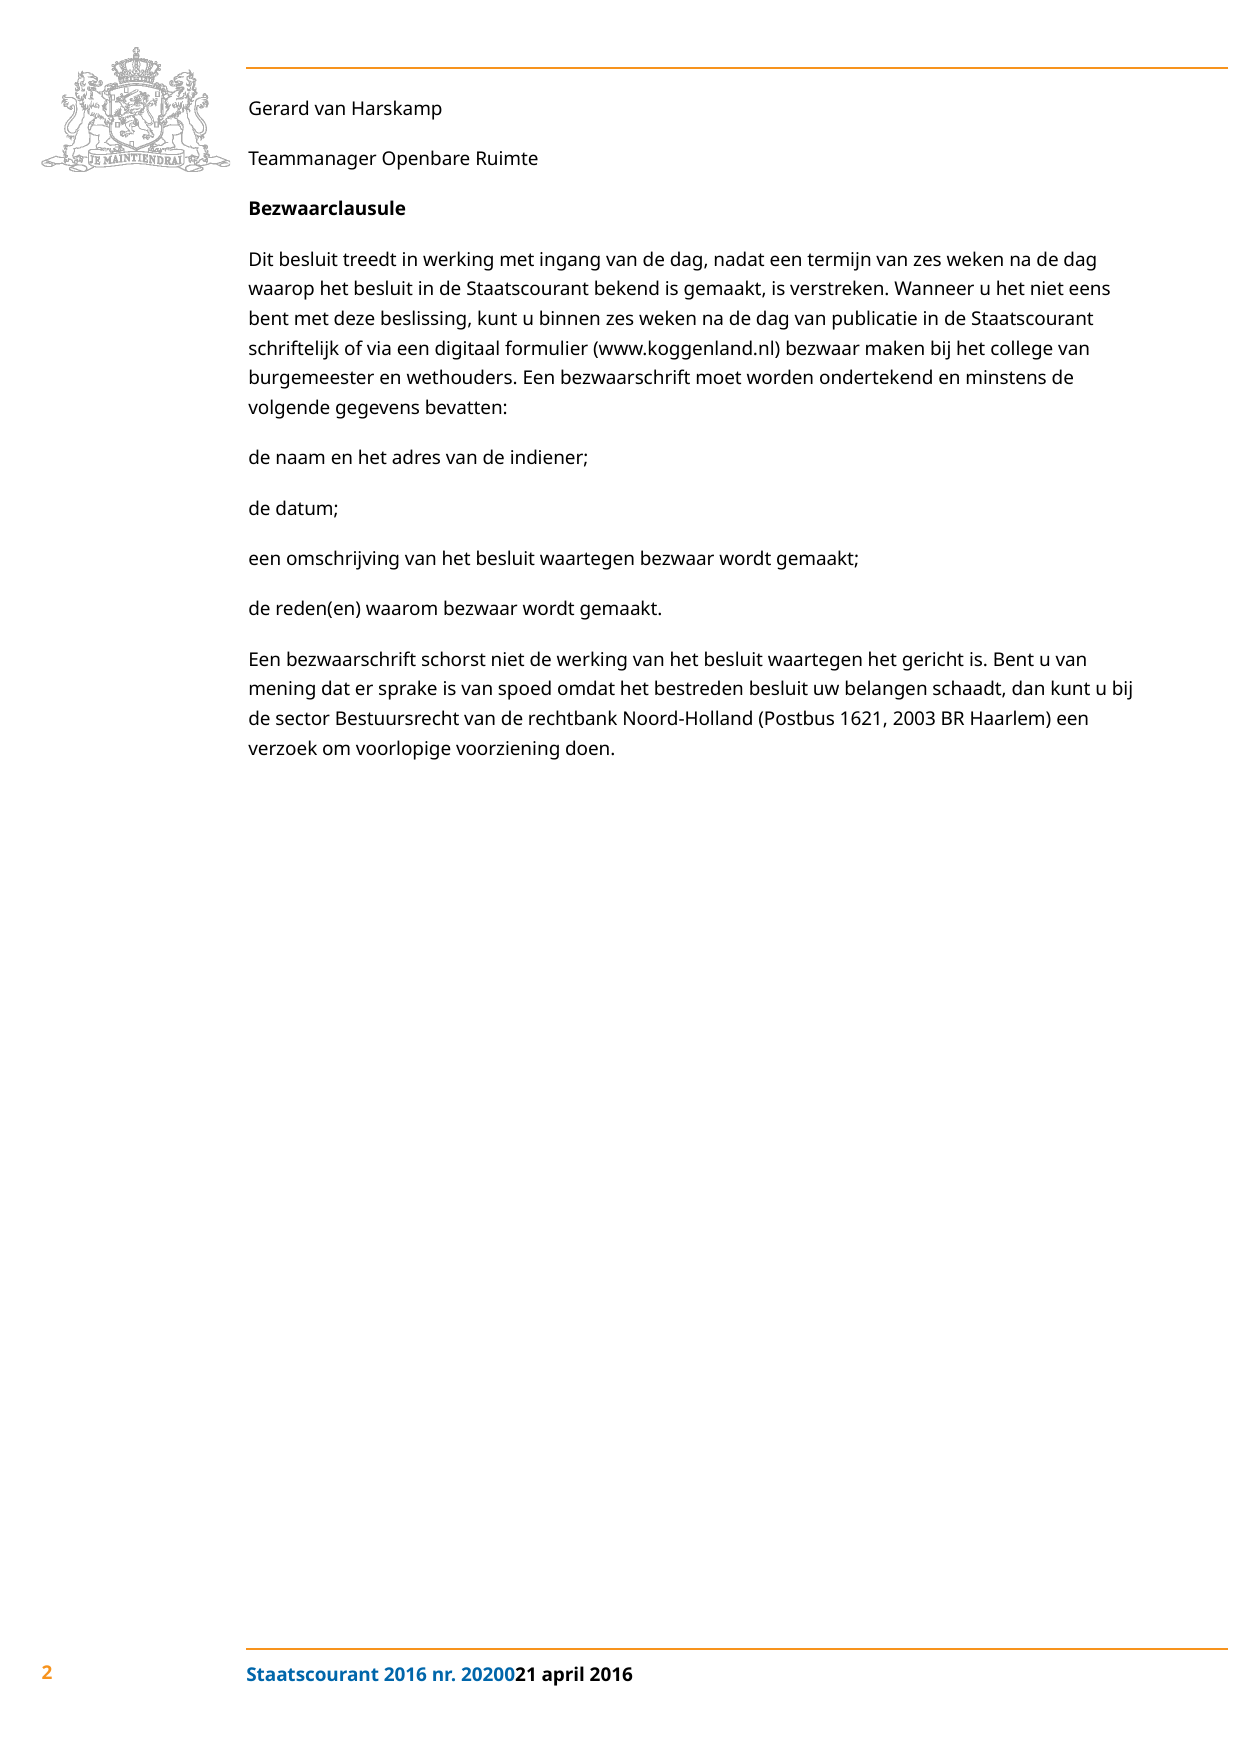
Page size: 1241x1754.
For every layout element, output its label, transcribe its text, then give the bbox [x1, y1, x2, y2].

text de datum; [248, 495, 1152, 521]
text Teammanager Openbare Ruimte [248, 145, 1152, 171]
text de naam en het adres van de indiener; [248, 444, 1152, 470]
text de reden(en) waarom bezwaar wordt gemaakt. [248, 596, 1152, 621]
text een omschrijving van het besluit waartegen bezwaar wordt gemaakt; [248, 545, 1152, 571]
text Gerard van Harskamp [248, 95, 1152, 121]
text Een bezwaarschrift schorst niet de werking van het besluit waartegen het gericht is. Bent u van mening dat er sprake is van spoed omdat het bestreden besluit uw belangen schaadt, dan kunt u bij de sector Bestuursrecht van de rechtbank Noord-Holland (Postbus 1621, 2003 BR Haarlem) een verzoek om voorlopige voorziening doen. [248, 646, 1152, 761]
text Bezwaarclausule [248, 196, 1152, 221]
text Dit besluit treedt in werking met ingang van de dag, nadat een termijn van zes weken na de dag waarop het besluit in de Staatscourant bekend is gemaakt, is verstreken. Wanneer u het niet eens bent met deze beslissing, kunt u binnen zes weken na de dag van publicatie in de Staatscourant schriftelijk of via een digitaal formulier (www.koggenland.nl) bezwaar maken bij het college van burgemeester en wethouders. Een bezwaarschrift moet worden ondertekend en minstens de volgende gegevens bevatten: [248, 246, 1152, 420]
picture [41, 47, 231, 172]
